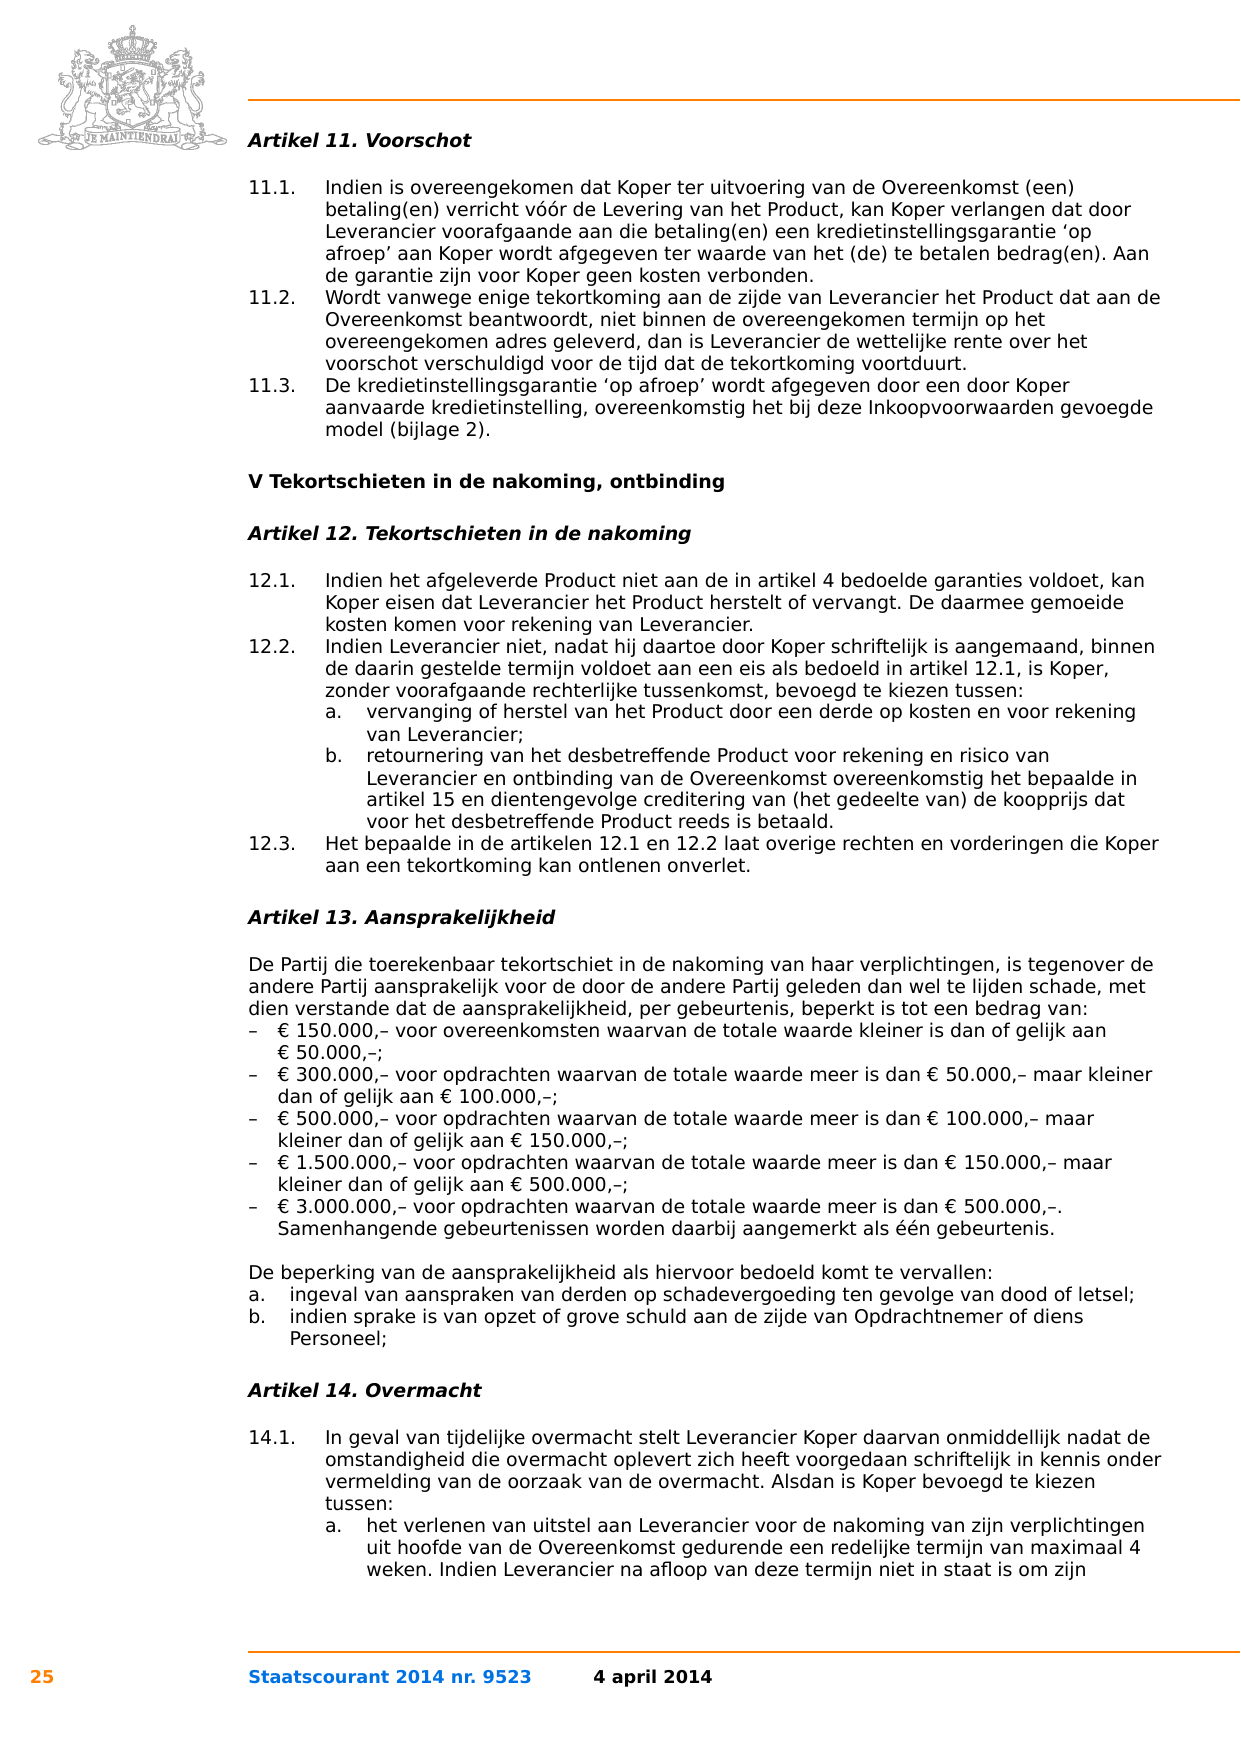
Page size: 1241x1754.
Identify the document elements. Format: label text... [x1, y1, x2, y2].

subtitle Artikel 13. Aansprakelijkheid [248, 907, 1163, 929]
subtitle V Tekortschieten in de nakoming, ontbinding [248, 471, 1163, 493]
text b. indien sprake is van opzet of grove schuld aan de zijde van Opdrachtnemer of diens Personeel; [248, 1306, 1163, 1350]
text – € 3.000.000,– voor opdrachten waarvan de totale waarde meer is dan € 500.000,–. [248, 1196, 1163, 1218]
text De Partij die toerekenbaar tekortschiet in de nakoming van haar verplichtingen, is tegenover de andere Partij aansprakelijk voor de door de andere Partij geleden dan wel te lijden schade, met dien verstande dat de aansprakelijkheid, per gebeurtenis, beperkt is tot een bedrag van: [248, 954, 1163, 1020]
text – € 500.000,– voor opdrachten waarvan de totale waarde meer is dan € 100.000,– maar kleiner dan of gelijk aan € 150.000,–; [248, 1108, 1163, 1152]
text – € 300.000,– voor opdrachten waarvan de totale waarde meer is dan € 50.000,– maar kleiner dan of gelijk aan € 100.000,–; [248, 1064, 1163, 1108]
text a. het verlenen van uitstel aan Leverancier voor de nakoming van zijn verplichtingen uit hoofde van de Overeenkomst gedurende een redelijke termijn van maximaal 4 weken. Indien Leverancier na afloop van deze termijn niet in staat is om zijn [325, 1515, 1163, 1581]
text a. ingeval van aanspraken van derden op schadevergoeding ten gevolge van dood of letsel; [248, 1284, 1163, 1306]
text – € 1.500.000,– voor opdrachten waarvan de totale waarde meer is dan € 150.000,– maar kleiner dan of gelijk aan € 500.000,–; [248, 1152, 1163, 1196]
text 14.1. In geval van tijdelijke overmacht stelt Leverancier Koper daarvan onmiddellijk nadat de omstandigheid die overmacht oplevert zich heeft voorgedaan schriftelijk in kennis onder vermelding van de oorzaak van de overmacht. Alsdan is Koper bevoegd te kiezen tussen: [248, 1427, 1163, 1515]
subtitle Artikel 12. Tekortschieten in de nakoming [248, 523, 1163, 544]
text a. vervanging of herstel van het Product door een derde op kosten en voor rekening van Leverancier; [325, 701, 1163, 745]
text 12.3. Het bepaalde in de artikelen 12.1 en 12.2 laat overige rechten en vorderingen die Koper aan een tekortkoming kan ontlenen onverlet. [248, 833, 1163, 877]
subtitle Artikel 11. Voorschot [248, 130, 1163, 152]
text 11.1. Indien is overeengekomen dat Koper ter uitvoering van de Overeenkomst (een) betaling(en) verricht vóór de Levering van het Product, kan Koper verlangen dat door Leverancier voorafgaande aan die betaling(en) een kredietinstellingsgarantie ‘op afroep’ aan Koper wordt afgegeven ter waarde van het (de) te betalen bedrag(en). Aan de garantie zijn voor Koper geen kosten verbonden. [248, 177, 1163, 287]
text 12.1. Indien het afgeleverde Product niet aan de in artikel 4 bedoelde garanties voldoet, kan Koper eisen dat Leverancier het Product herstelt of vervangt. De daarmee gemoeide kosten komen voor rekening van Leverancier. [248, 569, 1163, 636]
text 12.2. Indien Leverancier niet, nadat hij daartoe door Koper schriftelijk is aangemaand, binnen de daarin gestelde termijn voldoet aan een eis als bedoeld in artikel 12.1, is Koper, zonder voorafgaande rechterlijke tussenkomst, bevoegd te kiezen tussen: [248, 636, 1163, 701]
text – € 150.000,– voor overeenkomsten waarvan de totale waarde kleiner is dan of gelijk aan € 50.000,–; [248, 1020, 1163, 1064]
text b. retournering van het desbetreffende Product voor rekening en risico van Leverancier en ontbinding van de Overeenkomst overeenkomstig het bepaalde in artikel 15 en dientengevolge creditering van (het gedeelte van) de koopprijs dat voor het desbetreffende Product reeds is betaald. [325, 745, 1163, 833]
subtitle Artikel 14. Overmacht [248, 1380, 1163, 1402]
text 11.3. De kredietinstellingsgarantie ‘op afroep’ wordt afgegeven door een door Koper aanvaarde kredietinstelling, overeenkomstig het bij deze Inkoopvoorwaarden gevoegde model (bijlage 2). [248, 375, 1163, 441]
text De beperking van de aansprakelijkheid als hiervoor bedoeld komt te vervallen: [248, 1262, 1163, 1284]
picture [38, 25, 227, 150]
text Samenhangende gebeurtenissen worden daarbij aangemerkt als één gebeurtenis. [277, 1218, 1163, 1240]
text 11.2. Wordt vanwege enige tekortkoming aan de zijde van Leverancier het Product dat aan de Overeenkomst beantwoordt, niet binnen de overeengekomen termijn op het overeengekomen adres geleverd, dan is Leverancier de wettelijke rente over het voorschot verschuldigd voor de tijd dat de tekortkoming voortduurt. [248, 287, 1163, 375]
